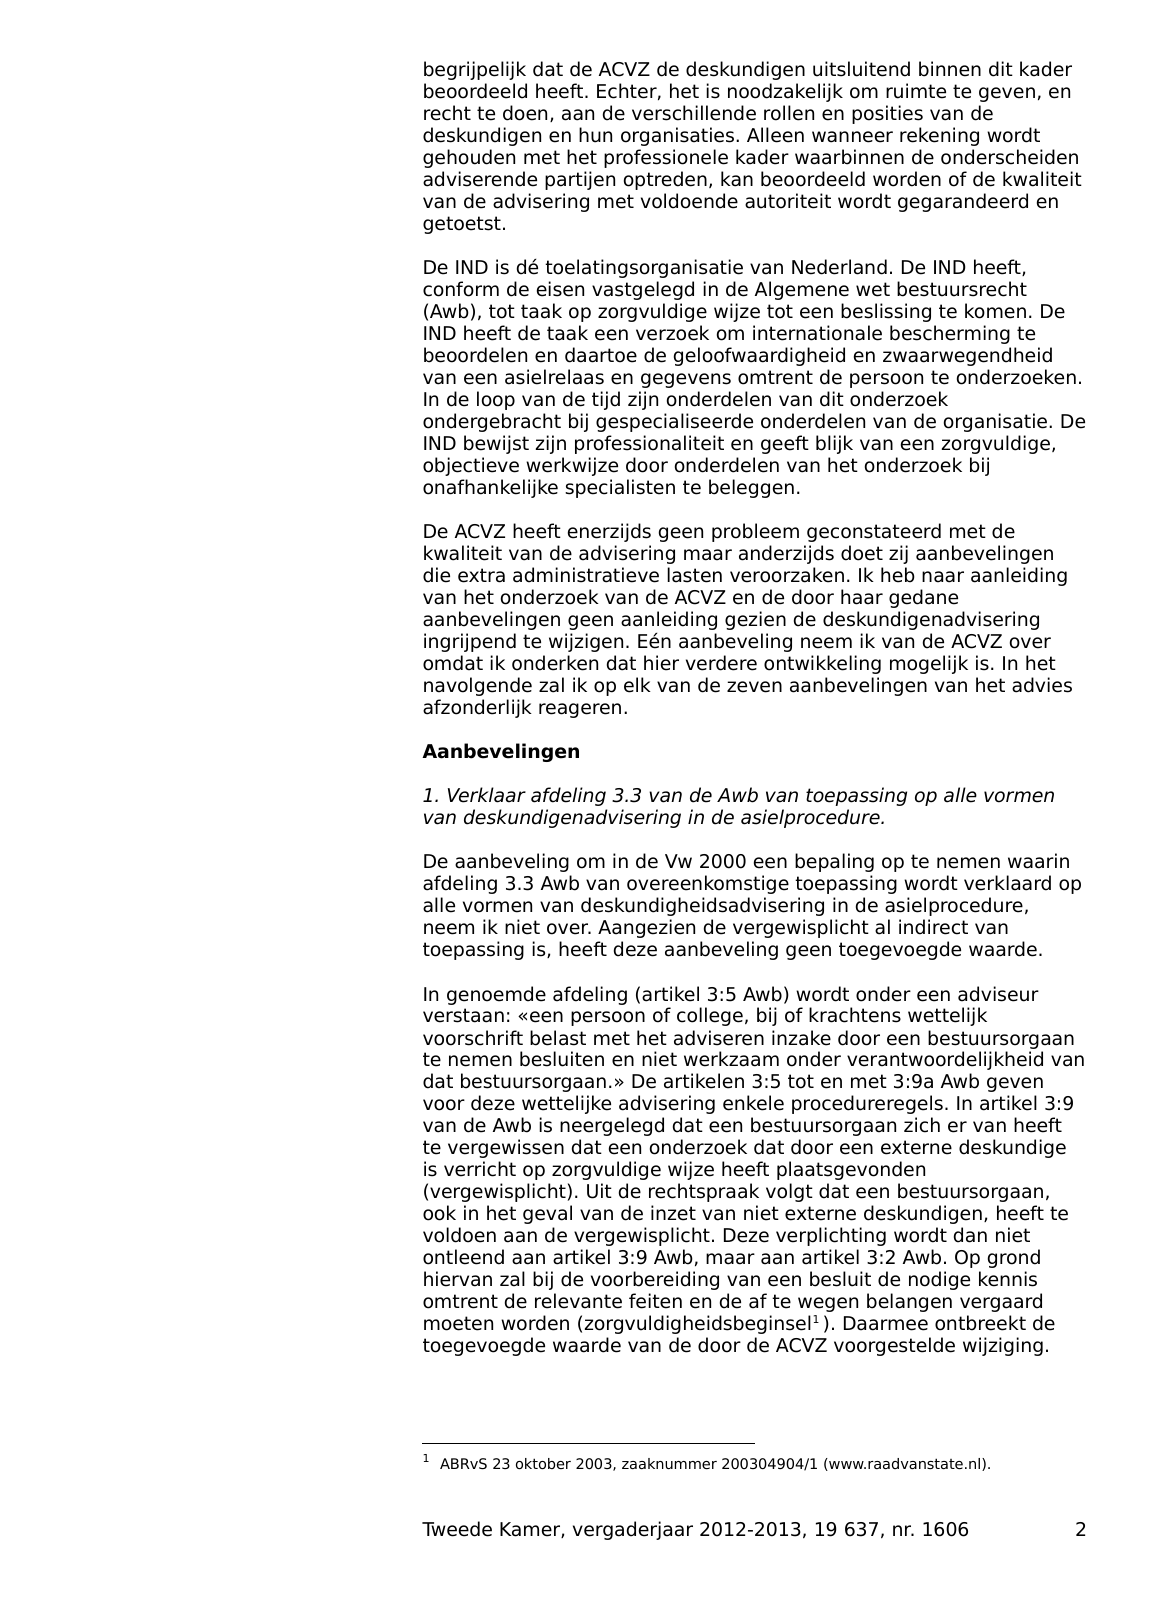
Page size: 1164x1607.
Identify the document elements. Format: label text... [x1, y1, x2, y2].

text De aanbeveling om in de Vw 2000 een bepaling op te nemen waarin afdeling 3.3 Awb van overeenkomstige toepassing wordt verklaard op alle vormen van deskundigheidsadvisering in de asielprocedure, neem ik niet over. Aangezien de vergewisplicht al indirect van toepassing is, heeft deze aanbeveling geen toegevoegde waarde. [422, 851, 1087, 961]
text De ACVZ heeft enerzijds geen probleem geconstateerd met de kwaliteit van de advisering maar anderzijds doet zij aanbevelingen die extra administratieve lasten veroorzaken. Ik heb naar aanleiding van het onderzoek van de ACVZ en de door haar gedane aanbevelingen geen aanleiding gezien de deskundigenadvisering ingrijpend te wijzigen. Eén aanbeveling neem ik van de ACVZ over omdat ik onderken dat hier verdere ontwikkeling mogelijk is. In het navolgende zal ik op elk van de zeven aanbevelingen van het advies afzonderlijk reageren. [422, 521, 1087, 719]
subtitle 1. Verklaar afdeling 3.3 van de Awb van toepassing op alle vormen van deskundigenadvisering in de asielprocedure. [422, 785, 1087, 829]
text In genoemde afdeling (artikel 3:5 Awb) wordt onder een adviseur verstaan: «een persoon of college, bij of krachtens wettelijk voorschrift belast met het adviseren inzake door een bestuursorgaan te nemen besluiten en niet werkzaam onder verantwoordelijkheid van dat bestuursorgaan.» De artikelen 3:5 tot en met 3:9a Awb geven voor deze wettelijke advisering enkele procedureregels. In artikel 3:9 van de Awb is neergelegd dat een bestuursorgaan zich er van heeft te vergewissen dat een onderzoek dat door een externe deskundige is verricht op zorgvuldige wijze heeft plaatsgevonden (vergewisplicht). Uit de rechtspraak volgt dat een bestuursorgaan, ook in het geval van de inzet van niet externe deskundigen, heeft te voldoen aan de vergewisplicht. Deze verplichting wordt dan niet ontleend aan artikel 3:9 Awb, maar aan artikel 3:2 Awb. Op grond hiervan zal bij de voorbereiding van een besluit de nodige kennis omtrent de relevante feiten en de af te wegen belangen vergaard moeten worden (zorgvuldigheidsbeginsel). Daarmee ontbreekt de toegevoegde waarde van de door de ACVZ voorgestelde wijziging. [422, 983, 1087, 1357]
text De IND is dé toelatingsorganisatie van Nederland. De IND heeft, conform de eisen vastgelegd in de Algemene wet bestuursrecht (Awb), tot taak op zorgvuldige wijze tot een beslissing te komen. De IND heeft de taak een verzoek om internationale bescherming te beoordelen en daartoe de geloofwaardigheid en zwaarwegendheid van een asielrelaas en gegevens omtrent de persoon te onderzoeken. In de loop van de tijd zijn onderdelen van dit onderzoek ondergebracht bij gespecialiseerde onderdelen van de organisatie. De IND bewijst zijn professionaliteit en geeft blijk van een zorgvuldige, objectieve werkwijze door onderdelen van het onderzoek bij onafhankelijke specialisten te beleggen. [422, 257, 1087, 499]
subtitle Aanbevelingen [422, 741, 1087, 763]
text ABRvS 23 oktober 2003, zaaknummer 200304904/1 (www.raadvanstate.nl). [422, 1452, 1087, 1474]
text begrijpelijk dat de ACVZ de deskundigen uitsluitend binnen dit kader beoordeeld heeft. Echter, het is noodzakelijk om ruimte te geven, en recht te doen, aan de verschillende rollen en posities van de deskundigen en hun organisaties. Alleen wanneer rekening wordt gehouden met het professionele kader waarbinnen de onderscheiden adviserende partijen optreden, kan beoordeeld worden of de kwaliteit van de advisering met voldoende autoriteit wordt gegarandeerd en getoetst. [422, 59, 1087, 235]
